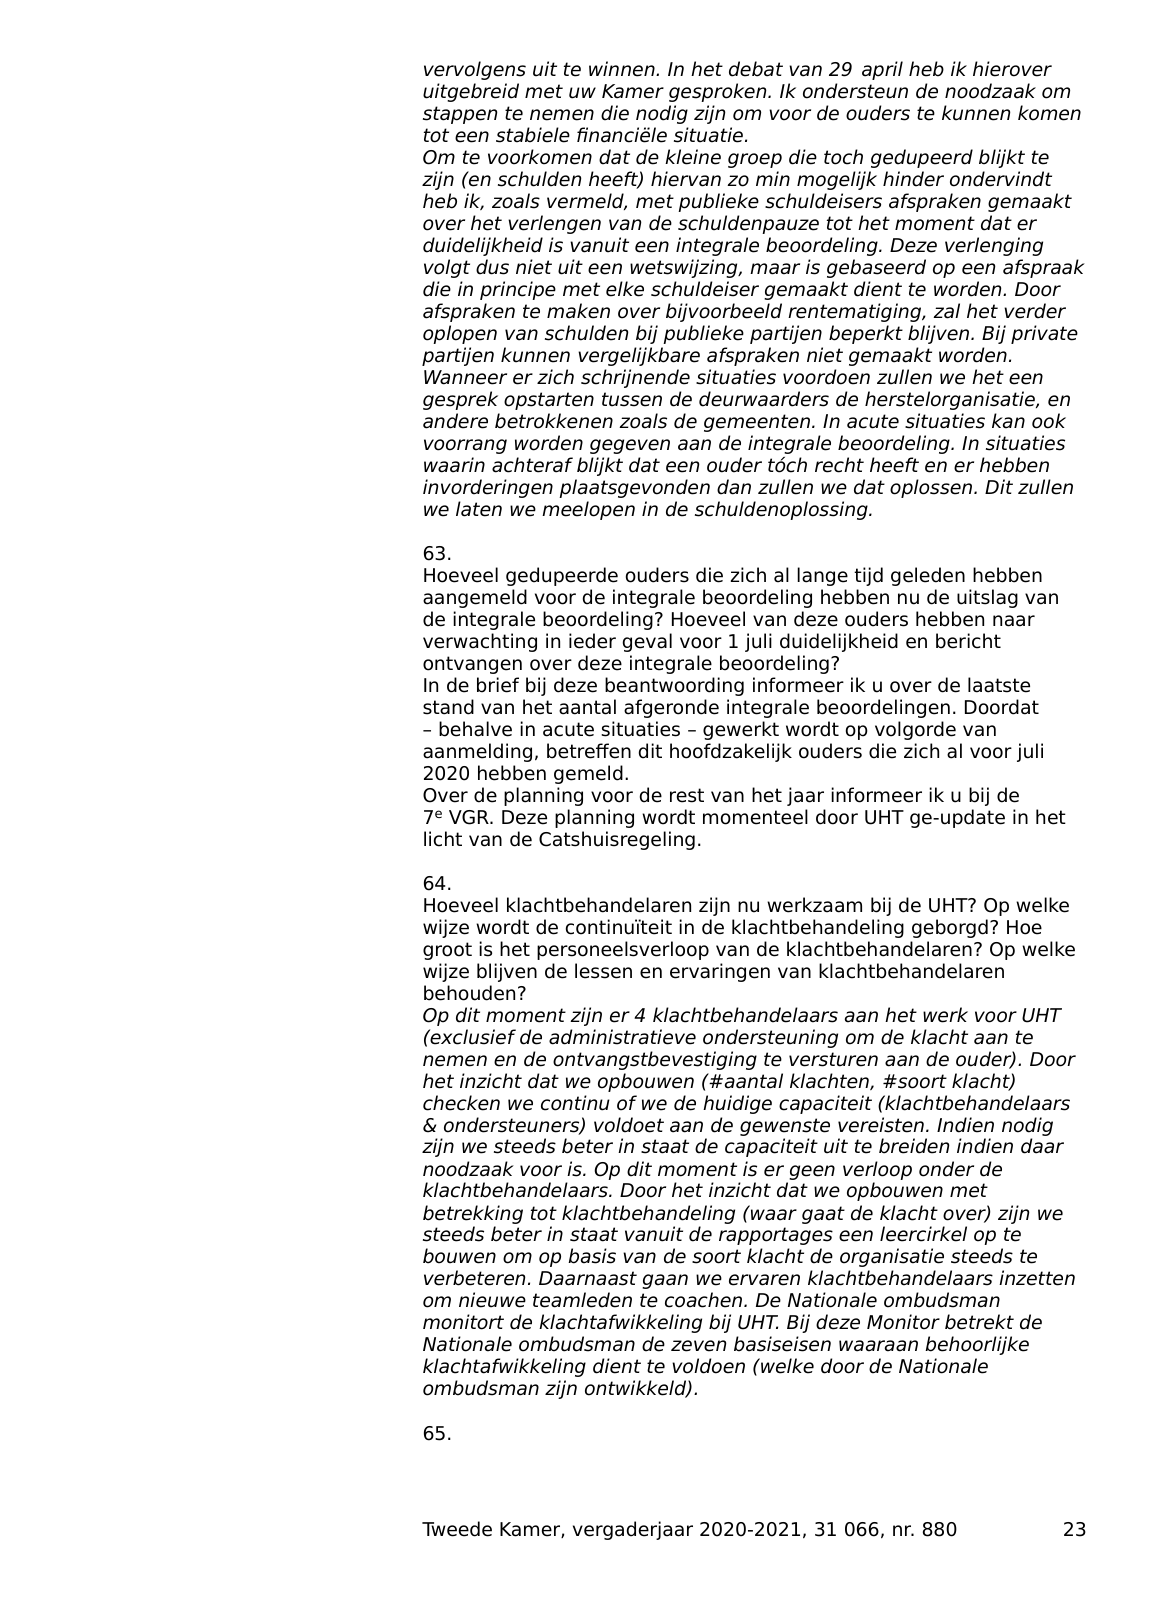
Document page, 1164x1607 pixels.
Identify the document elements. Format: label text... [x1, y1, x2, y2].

text Hoeveel gedupeerde ouders die zich al lange tijd geleden hebben aangemeld voor de integrale beoordeling hebben nu de uitslag van de integrale beoordeling? Hoeveel van deze ouders hebben naar verwachting in ieder geval voor 1 juli duidelijkheid en bericht ontvangen over deze integrale beoordeling? [422, 565, 1087, 675]
text Op dit moment zijn er 4 klachtbehandelaars aan het werk voor UHT (exclusief de administratieve ondersteuning om de klacht aan te nemen en de ontvangstbevestiging te versturen aan de ouder). Door het inzicht dat we opbouwen (#aantal klachten, #soort klacht) checken we continu of we de huidige capaciteit (klachtbehandelaars & ondersteuners) voldoet aan de gewenste vereisten. Indien nodig zijn we steeds beter in staat de capaciteit uit te breiden indien daar noodzaak voor is. Op dit moment is er geen verloop onder de klachtbehandelaars. Door het inzicht dat we opbouwen met betrekking tot klachtbehandeling (waar gaat de klacht over) zijn we steeds beter in staat vanuit de rapportages een leercirkel op te bouwen om op basis van de soort klacht de organisatie steeds te verbeteren. Daarnaast gaan we ervaren klachtbehandelaars inzetten om nieuwe teamleden te coachen. De Nationale ombudsman monitort de klachtafwikkeling bij UHT. Bij deze Monitor betrekt de Nationale ombudsman de zeven basiseisen waaraan behoorlijke klachtafwikkeling dient te voldoen (welke door de Nationale ombudsman zijn ontwikkeld). [422, 1004, 1087, 1400]
text Hoeveel klachtbehandelaren zijn nu werkzaam bij de UHT? Op welke wijze wordt de continuïteit in de klachtbehandeling geborgd? Hoe groot is het personeelsverloop van de klachtbehandelaren? Op welke wijze blijven de lessen en ervaringen van klachtbehandelaren behouden? [422, 895, 1087, 1004]
text 63. [422, 543, 1087, 565]
text Over de planning voor de rest van het jaar informeer ik u bij de 7e VGR. Deze planning wordt momenteel door UHT ge-update in het licht van de Catshuisregeling. [422, 784, 1087, 851]
text 64. [422, 873, 1087, 895]
text vervolgens uit te winnen. In het debat van 29 april heb ik hierover uitgebreid met uw Kamer gesproken. Ik ondersteun de noodzaak om stappen te nemen die nodig zijn om voor de ouders te kunnen komen tot een stabiele financiële situatie. [422, 59, 1087, 147]
text Om te voorkomen dat de kleine groep die toch gedupeerd blijkt te zijn (en schulden heeft) hiervan zo min mogelijk hinder ondervindt heb ik, zoals vermeld, met publieke schuldeisers afspraken gemaakt over het verlengen van de schuldenpauze tot het moment dat er duidelijkheid is vanuit een integrale beoordeling. Deze verlenging volgt dus niet uit een wetswijzing, maar is gebaseerd op een afspraak die in principe met elke schuldeiser gemaakt dient te worden. Door afspraken te maken over bijvoorbeeld rentematiging, zal het verder oplopen van schulden bij publieke partijen beperkt blijven. Bij private partijen kunnen vergelijkbare afspraken niet gemaakt worden. Wanneer er zich schrijnende situaties voordoen zullen we het een gesprek opstarten tussen de deurwaarders de herstelorganisatie, en andere betrokkenen zoals de gemeenten. In acute situaties kan ook voorrang worden gegeven aan de integrale beoordeling. In situaties waarin achteraf blijkt dat een ouder tóch recht heeft en er hebben invorderingen plaatsgevonden dan zullen we dat oplossen. Dit zullen we laten we meelopen in de schuldenoplossing. [422, 147, 1087, 521]
text In de brief bij deze beantwoording informeer ik u over de laatste stand van het aantal afgeronde integrale beoordelingen. Doordat – behalve in acute situaties – gewerkt wordt op volgorde van aanmelding, betreffen dit hoofdzakelijk ouders die zich al voor juli 2020 hebben gemeld. [422, 675, 1087, 784]
text 65. [422, 1422, 1087, 1444]
